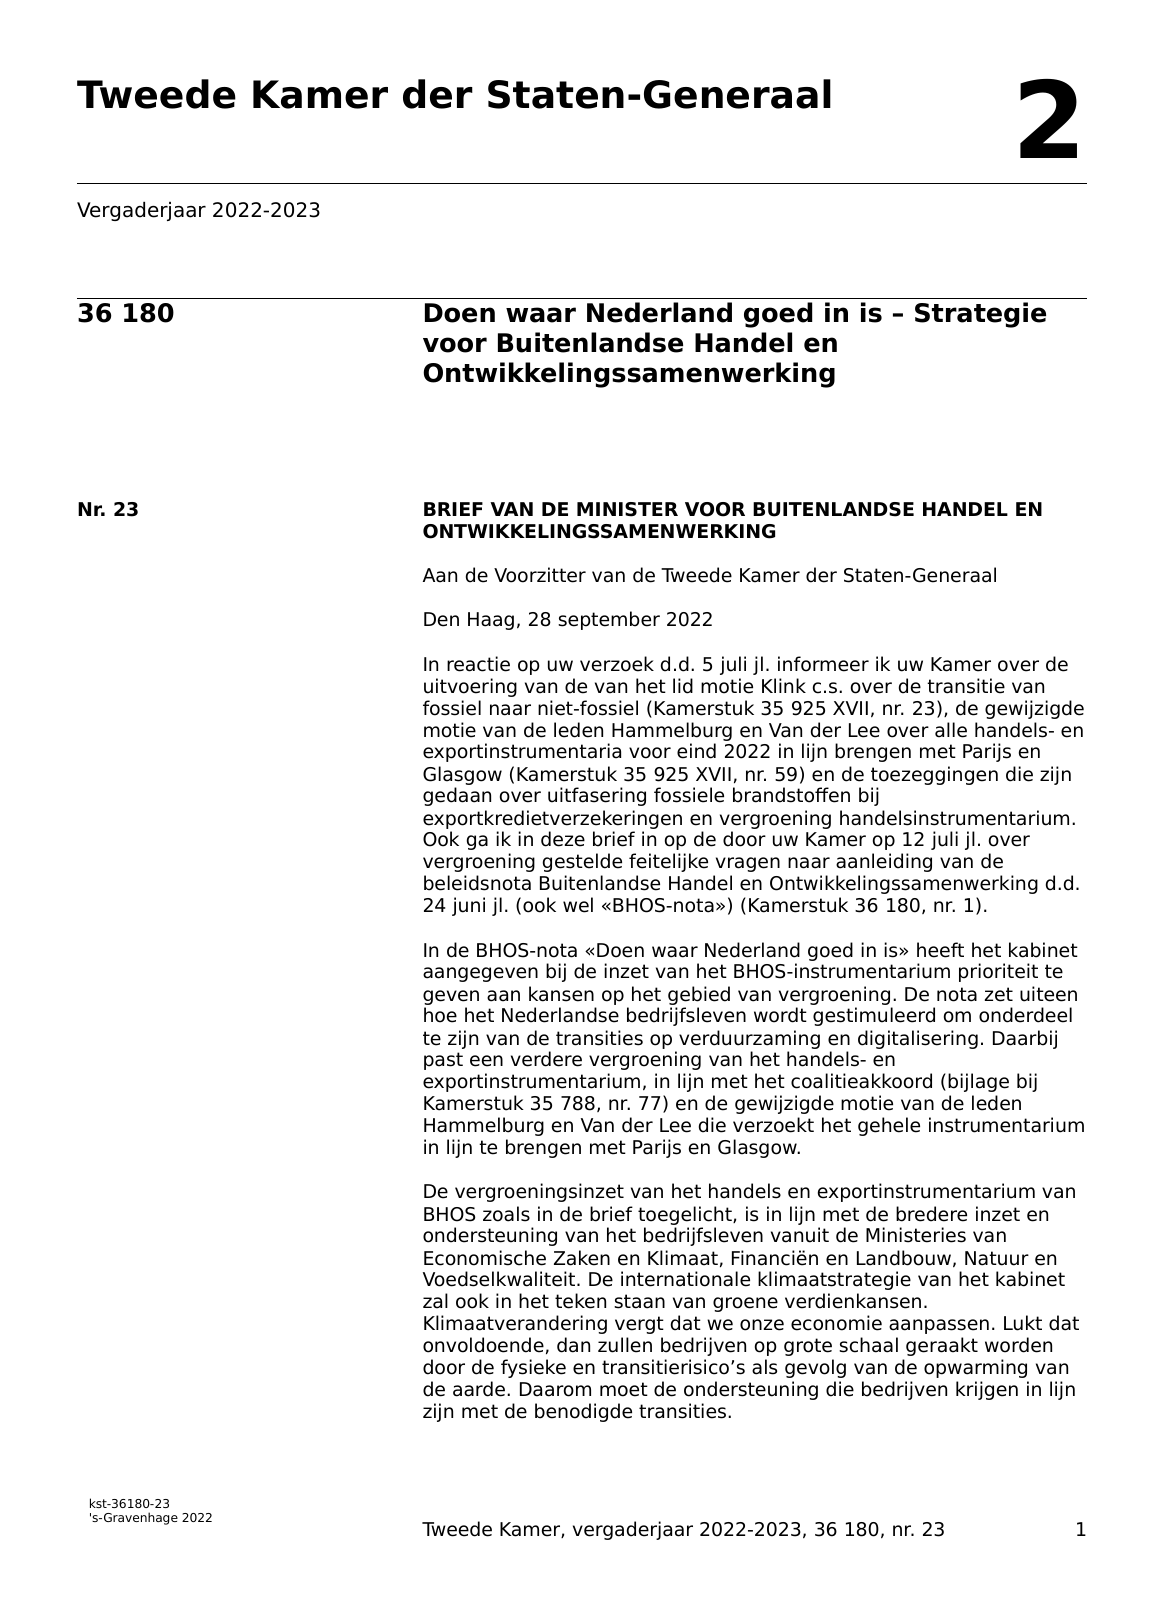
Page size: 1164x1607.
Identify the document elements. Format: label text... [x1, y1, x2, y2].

text In de BHOS-nota «Doen waar Nederland goed in is» heeft het kabinet aangegeven bij de inzet van het BHOS-instrumentarium prioriteit te geven aan kansen op het gebied van vergroening. De nota zet uiteen hoe het Nederlandse bedrijfsleven wordt gestimuleerd om onderdeel te zijn van de transities op verduurzaming en digitalisering. Daarbij past een verdere vergroening van het handels- en exportinstrumentarium, in lijn met het coalitieakkoord (bijlage bij Kamerstuk 35 788, nr. 77) en de gewijzigde motie van de leden Hammelburg en Van der Lee die verzoekt het gehele instrumentarium in lijn te brengen met Parijs en Glasgow. [422, 939, 1087, 1159]
table_cell Vergaderjaar 2022-2023 [77, 184, 1087, 298]
text Den Haag, 28 september 2022 [422, 609, 1087, 631]
table_header 2 [886, 59, 1087, 183]
text De vergroeningsinzet van het handels en exportinstrumentarium van BHOS zoals in de brief toegelicht, is in lijn met de bredere inzet en ondersteuning van het bedrijfsleven vanuit de Ministeries van Economische Zaken en Klimaat, Financiën en Landbouw, Natuur en Voedselkwaliteit. De internationale klimaatstrategie van het kabinet zal ook in het teken staan van groene verdienkansen. Klimaatverandering vergt dat we onze economie aanpassen. Lukt dat onvoldoende, dan zullen bedrijven op grote schaal geraakt worden door de fysieke en transitierisico’s als gevolg van de opwarming van de aarde. Daarom moet de ondersteuning die bedrijven krijgen in lijn zijn met de benodigde transities. [422, 1181, 1087, 1423]
text kst-36180-23 [88, 1497, 323, 1511]
text Aan de Voorzitter van de Tweede Kamer der Staten-Generaal [422, 565, 1087, 587]
subtitle 36 180 Doen waar Nederland goed in is – Strategie voor Buitenlandse Handel en Ontwikkelingssamenwerking [77, 299, 1087, 388]
subtitle Nr. 23 BRIEF VAN DE MINISTER VOOR BUITENLANDSE HANDEL EN ONTWIKKELINGSSAMENWERKING [77, 499, 1087, 543]
text 's-Gravenhage 2022 [88, 1511, 323, 1525]
table_header Tweede Kamer der Staten-Generaal [77, 59, 886, 183]
text In reactie op uw verzoek d.d. 5 juli jl. informeer ik uw Kamer over de uitvoering van de van het lid motie Klink c.s. over de transitie van fossiel naar niet-fossiel (Kamerstuk 35 925 XVII, nr. 23), de gewijzigde motie van de leden Hammelburg en Van der Lee over alle handels- en exportinstrumentaria voor eind 2022 in lijn brengen met Parijs en Glasgow (Kamerstuk 35 925 XVII, nr. 59) en de toezeggingen die zijn gedaan over uitfasering fossiele brandstoffen bij exportkredietverzekeringen en vergroening handelsinstrumentarium. Ook ga ik in deze brief in op de door uw Kamer op 12 juli jl. over vergroening gestelde feitelijke vragen naar aanleiding van de beleidsnota Buitenlandse Handel en Ontwikkelingssamenwerking d.d. 24 juni jl. (ook wel «BHOS-nota») (Kamerstuk 36 180, nr. 1). [422, 653, 1087, 917]
